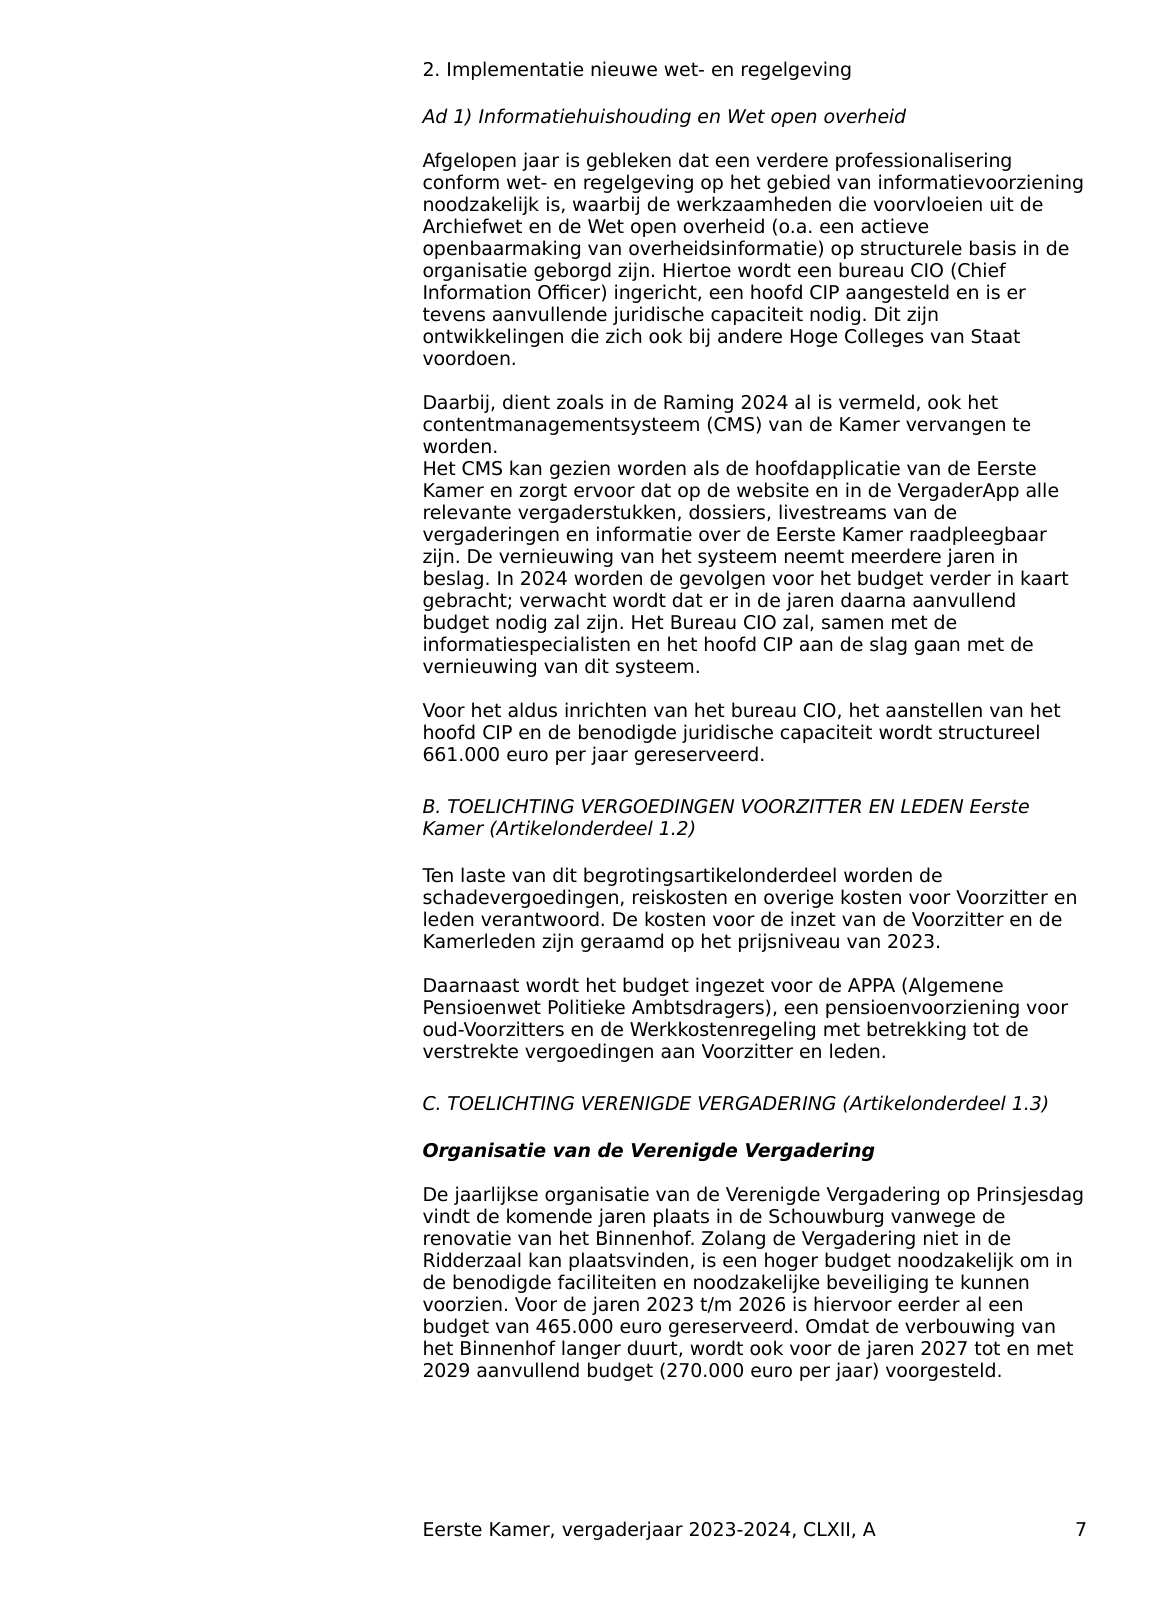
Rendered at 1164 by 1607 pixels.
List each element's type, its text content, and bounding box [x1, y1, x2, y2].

text Ten laste van dit begrotingsartikelonderdeel worden de schadevergoedingen, reiskosten en overige kosten voor Voorzitter en leden verantwoord. De kosten voor de inzet van de Voorzitter en de Kamerleden zijn geraamd op het prijsniveau van 2023. [422, 865, 1087, 953]
text Voor het aldus inrichten van het bureau CIO, het aanstellen van het hoofd CIP en de benodigde juridische capaciteit wordt structureel 661.000 euro per jaar gereserveerd. [422, 700, 1087, 766]
text De jaarlijkse organisatie van de Verenigde Vergadering op Prinsjesdag vindt de komende jaren plaats in de Schouwburg vanwege de renovatie van het Binnenhof. Zolang de Vergadering niet in de Ridderzaal kan plaatsvinden, is een hoger budget noodzakelijk om in de benodigde faciliteiten en noodzakelijke beveiliging te kunnen voorzien. Voor de jaren 2023 t/m 2026 is hiervoor eerder al een budget van 465.000 euro gereserveerd. Omdat de verbouwing van het Binnenhof langer duurt, wordt ook voor de jaren 2027 tot en met 2029 aanvullend budget (270.000 euro per jaar) voorgesteld. [422, 1184, 1087, 1382]
subtitle 2. Implementatie nieuwe wet- en regelgeving [422, 59, 1087, 81]
text Afgelopen jaar is gebleken dat een verdere professionalisering conform wet- en regelgeving op het gebied van informatievoorziening noodzakelijk is, waarbij de werkzaamheden die voorvloeien uit de Archiefwet en de Wet open overheid (o.a. een actieve openbaarmaking van overheidsinformatie) op structurele basis in de organisatie geborgd zijn. Hiertoe wordt een bureau CIO (Chief Information Officer) ingericht, een hoofd CIP aangesteld en is er tevens aanvullende juridische capaciteit nodig. Dit zijn ontwikkelingen die zich ook bij andere Hoge Colleges van Staat voordoen. [422, 150, 1087, 370]
subtitle C. TOELICHTING VERENIGDE VERGADERING (Artikelonderdeel 1.3) [422, 1093, 1087, 1115]
text Daarnaast wordt het budget ingezet voor de APPA (Algemene Pensioenwet Politieke Ambtsdragers), een pensioenvoorziening voor oud-Voorzitters en de Werkkostenregeling met betrekking tot de verstrekte vergoedingen aan Voorzitter en leden. [422, 975, 1087, 1063]
subtitle Ad 1) Informatiehuishouding en Wet open overheid [422, 106, 1087, 128]
subtitle Organisatie van de Verenigde Vergadering [422, 1140, 1087, 1162]
subtitle B. TOELICHTING VERGOEDINGEN VOORZITTER EN LEDEN Eerste Kamer (Artikelonderdeel 1.2) [422, 796, 1087, 840]
text Daarbij, dient zoals in de Raming 2024 al is vermeld, ook het contentmanagementsysteem (CMS) van de Kamer vervangen te worden. [422, 392, 1087, 458]
text Het CMS kan gezien worden als de hoofdapplicatie van de Eerste Kamer en zorgt ervoor dat op de website en in de VergaderApp alle relevante vergaderstukken, dossiers, livestreams van de vergaderingen en informatie over de Eerste Kamer raadpleegbaar zijn. De vernieuwing van het systeem neemt meerdere jaren in beslag. In 2024 worden de gevolgen voor het budget verder in kaart gebracht; verwacht wordt dat er in de jaren daarna aanvullend budget nodig zal zijn. Het Bureau CIO zal, samen met de informatiespecialisten en het hoofd CIP aan de slag gaan met de vernieuwing van dit systeem. [422, 458, 1087, 678]
